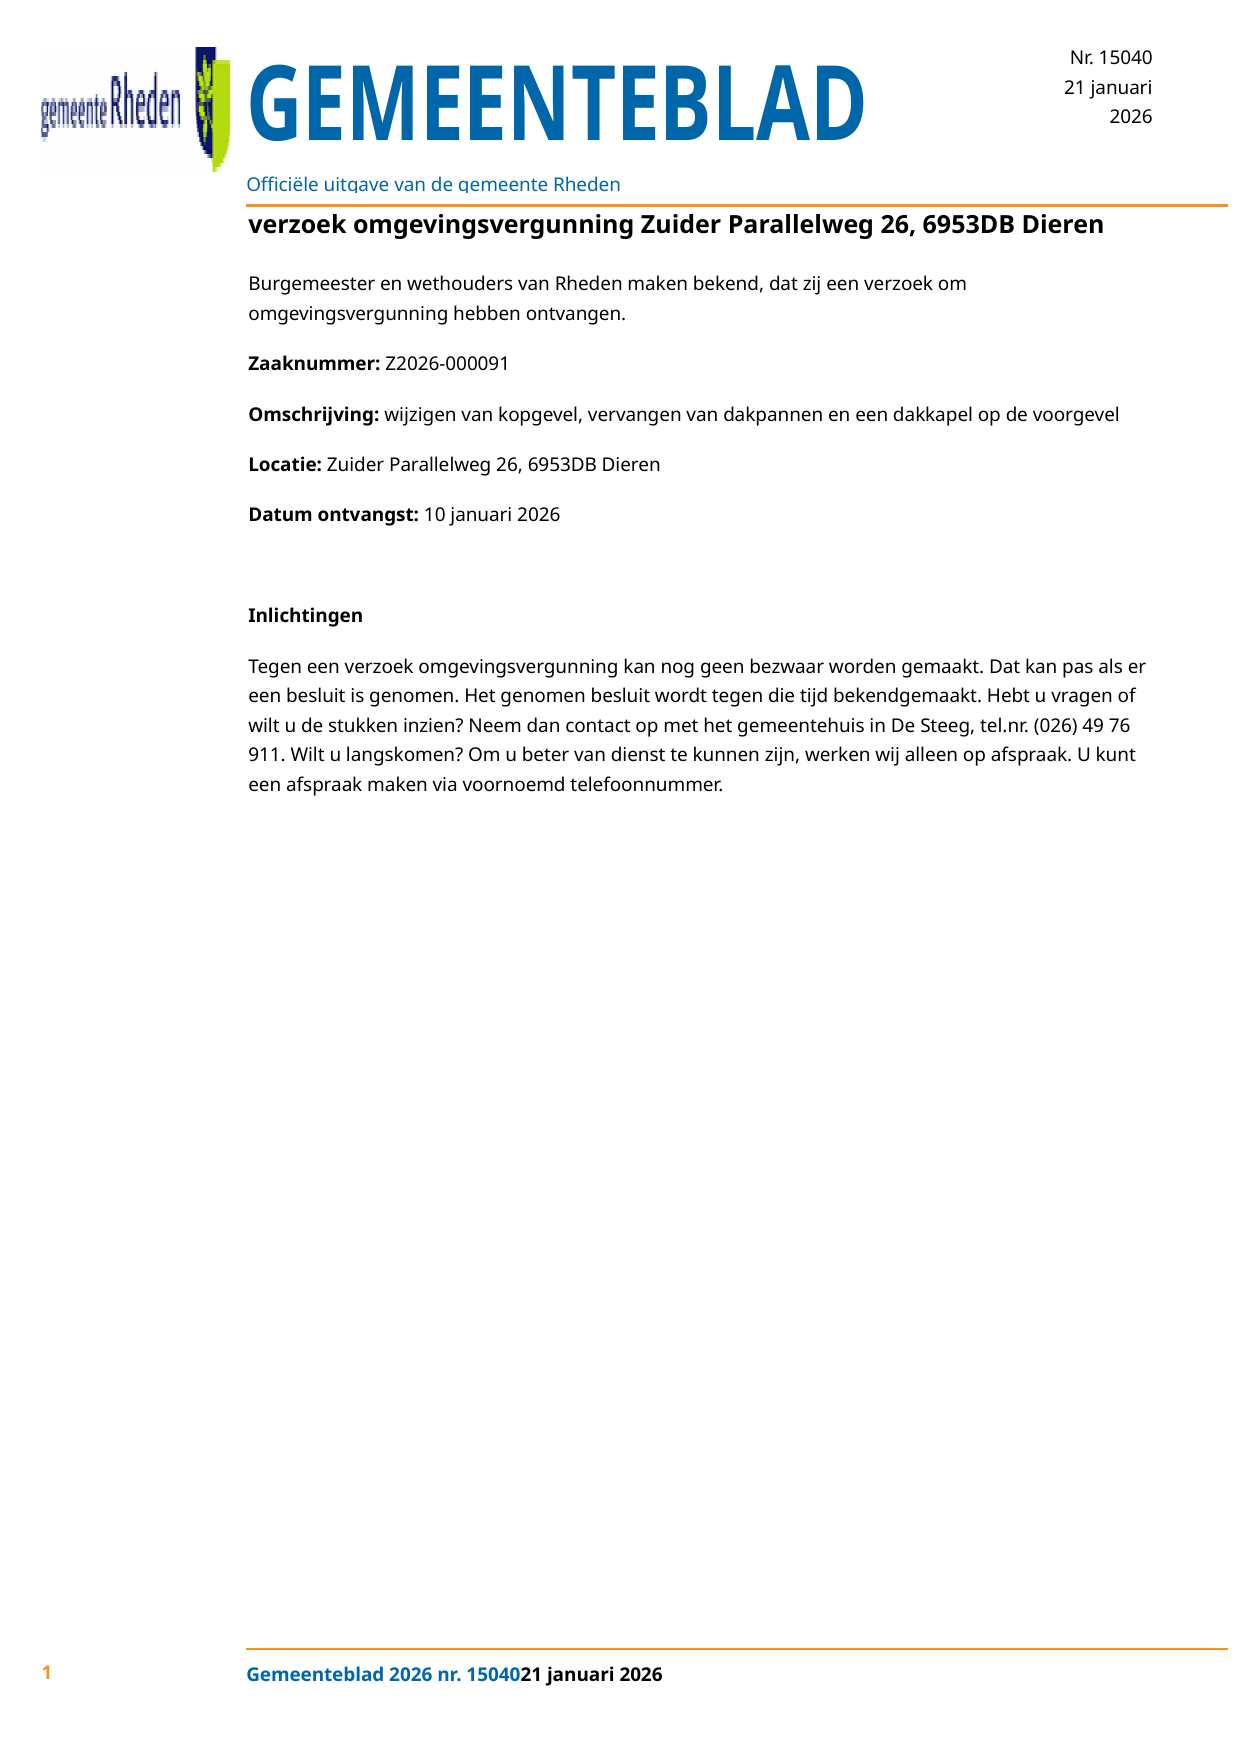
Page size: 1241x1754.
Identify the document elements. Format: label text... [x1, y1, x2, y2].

text Zaaknummer: Z2026-000091 [248, 350, 1152, 376]
text verzoek omgevingsvergunning Zuider Parallelweg 26, 6953DB Dieren [248, 207, 1152, 241]
picture [41, 47, 231, 172]
text Locatie: Zuider Parallelweg 26, 6953DB Dieren [248, 451, 1152, 477]
text Omschrijving: wijzigen van kopgevel, vervangen van dakpannen en een dakkapel op de voorgevel [248, 401, 1152, 426]
text Datum ontvangst: 10 januari 2026 [248, 502, 1152, 527]
text Inlichtingen [248, 602, 1152, 628]
text Burgemeester en wethouders van Rheden maken bekend, dat zij een verzoek om omgevingsvergunning hebben ontvangen. [248, 270, 1152, 326]
text Tegen een verzoek omgevingsvergunning kan nog geen bezwaar worden gemaakt. Dat kan pas als er een besluit is genomen. Het genomen besluit wordt tegen die tijd bekendgemaakt. Hebt u vragen of wilt u de stukken inzien? Neem dan contact op met het gemeentehuis in De Steeg, tel.nr. (026) 49 76 911. Wilt u langskomen? Om u beter van dienst te kunnen zijn, werken wij alleen op afspraak. U kunt een afspraak maken via voornoemd telefoonnummer. [248, 653, 1152, 797]
